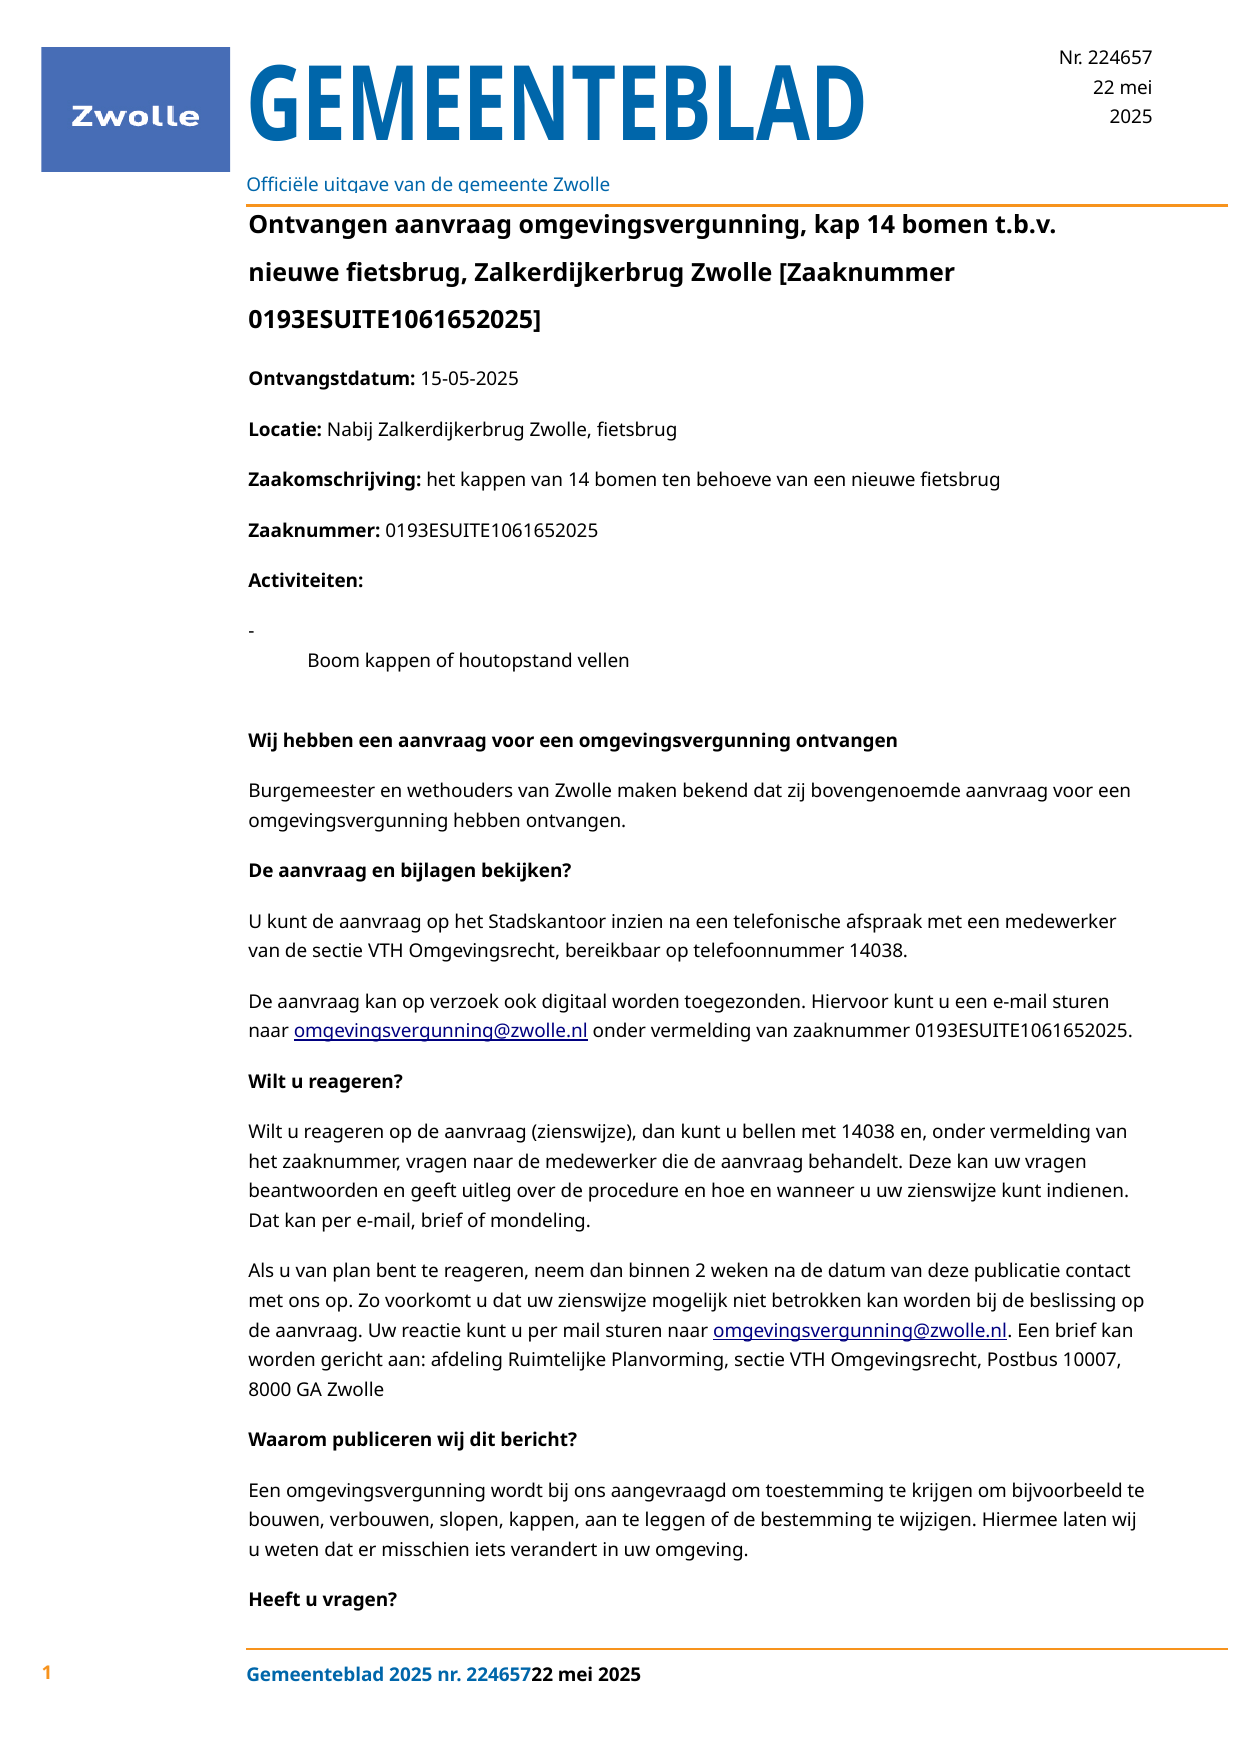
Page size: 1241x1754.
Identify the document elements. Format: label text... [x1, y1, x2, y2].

text Locatie: Nabij Zalkerdijkerbrug Zwolle, fietsbrug [248, 416, 1152, 442]
text De aanvraag en bijlagen bekijken? [248, 858, 1152, 883]
text Waarom publiceren wij dit bericht? [248, 1426, 1152, 1452]
list Boom kappen of houtopstand vellen [248, 647, 1152, 673]
text Ontvangstdatum: 15-05-2025 [248, 366, 1152, 391]
text U kunt de aanvraag op het Stadskantoor inzien na een telefonische afspraak met een medewerker van de sectie VTH Omgevingsrecht, bereikbaar op telefoonnummer 14038. [248, 908, 1152, 963]
text Ontvangen aanvraag omgevingsvergunning, kap 14 bomen t.b.v. nieuwe fietsbrug, Zalkerdijkerbrug Zwolle [Zaaknummer 0193ESUITE1061652025] [248, 207, 1152, 336]
text Burgemeester en wethouders van Zwolle maken bekend dat zij bovengenoemde aanvraag voor een omgevingsvergunning hebben ontvangen. [248, 778, 1152, 833]
text Zaaknummer: 0193ESUITE1061652025 [248, 517, 1152, 542]
text De aanvraag kan op verzoek ook digitaal worden toegezonden. Hiervoor kunt u een e-mail sturen naar omgevingsvergunning@zwolle.nl onder vermelding van zaaknummer 0193ESUITE1061652025. [248, 988, 1152, 1043]
text Zaakomschrijving: het kappen van 14 bomen ten behoeve van een nieuwe fietsbrug [248, 466, 1152, 492]
text Activiteiten: [248, 567, 1152, 593]
text Een omgevingsvergunning wordt bij ons aangevraagd om toestemming te krijgen om bijvoorbeeld te bouwen, verbouwen, slopen, kappen, aan te leggen of de bestemming te wijzigen. Hiermee laten wij u weten dat er misschien iets verandert in uw omgeving. [248, 1477, 1152, 1562]
text Wilt u reageren op de aanvraag (zienswijze), dan kunt u bellen met 14038 en, onder vermelding van het zaaknummer, vragen naar de medewerker die de aanvraag behandelt. Deze kan uw vragen beantwoorden en geeft uitleg over de procedure en hoe en wanneer u uw zienswijze kunt indienen. Dat kan per e-mail, brief of mondeling. [248, 1118, 1152, 1233]
text Wilt u reageren? [248, 1068, 1152, 1094]
text Als u van plan bent te reageren, neem dan binnen 2 weken na de datum van deze publicatie contact met ons op. Zo voorkomt u dat uw zienswijze mogelijk niet betrokken kan worden bij de beslissing op de aanvraag. Uw reactie kunt u per mail sturen naar omgevingsvergunning@zwolle.nl. Een brief kan worden gericht aan: afdeling Ruimtelijke Planvorming, sectie VTH Omgevingsrecht, Postbus 10007, 8000 GA Zwolle [248, 1258, 1152, 1402]
picture [41, 47, 231, 172]
text Wij hebben een aanvraag voor een omgevingsvergunning ontvangen [248, 727, 1152, 753]
text Heeft u vragen? [248, 1586, 1152, 1612]
